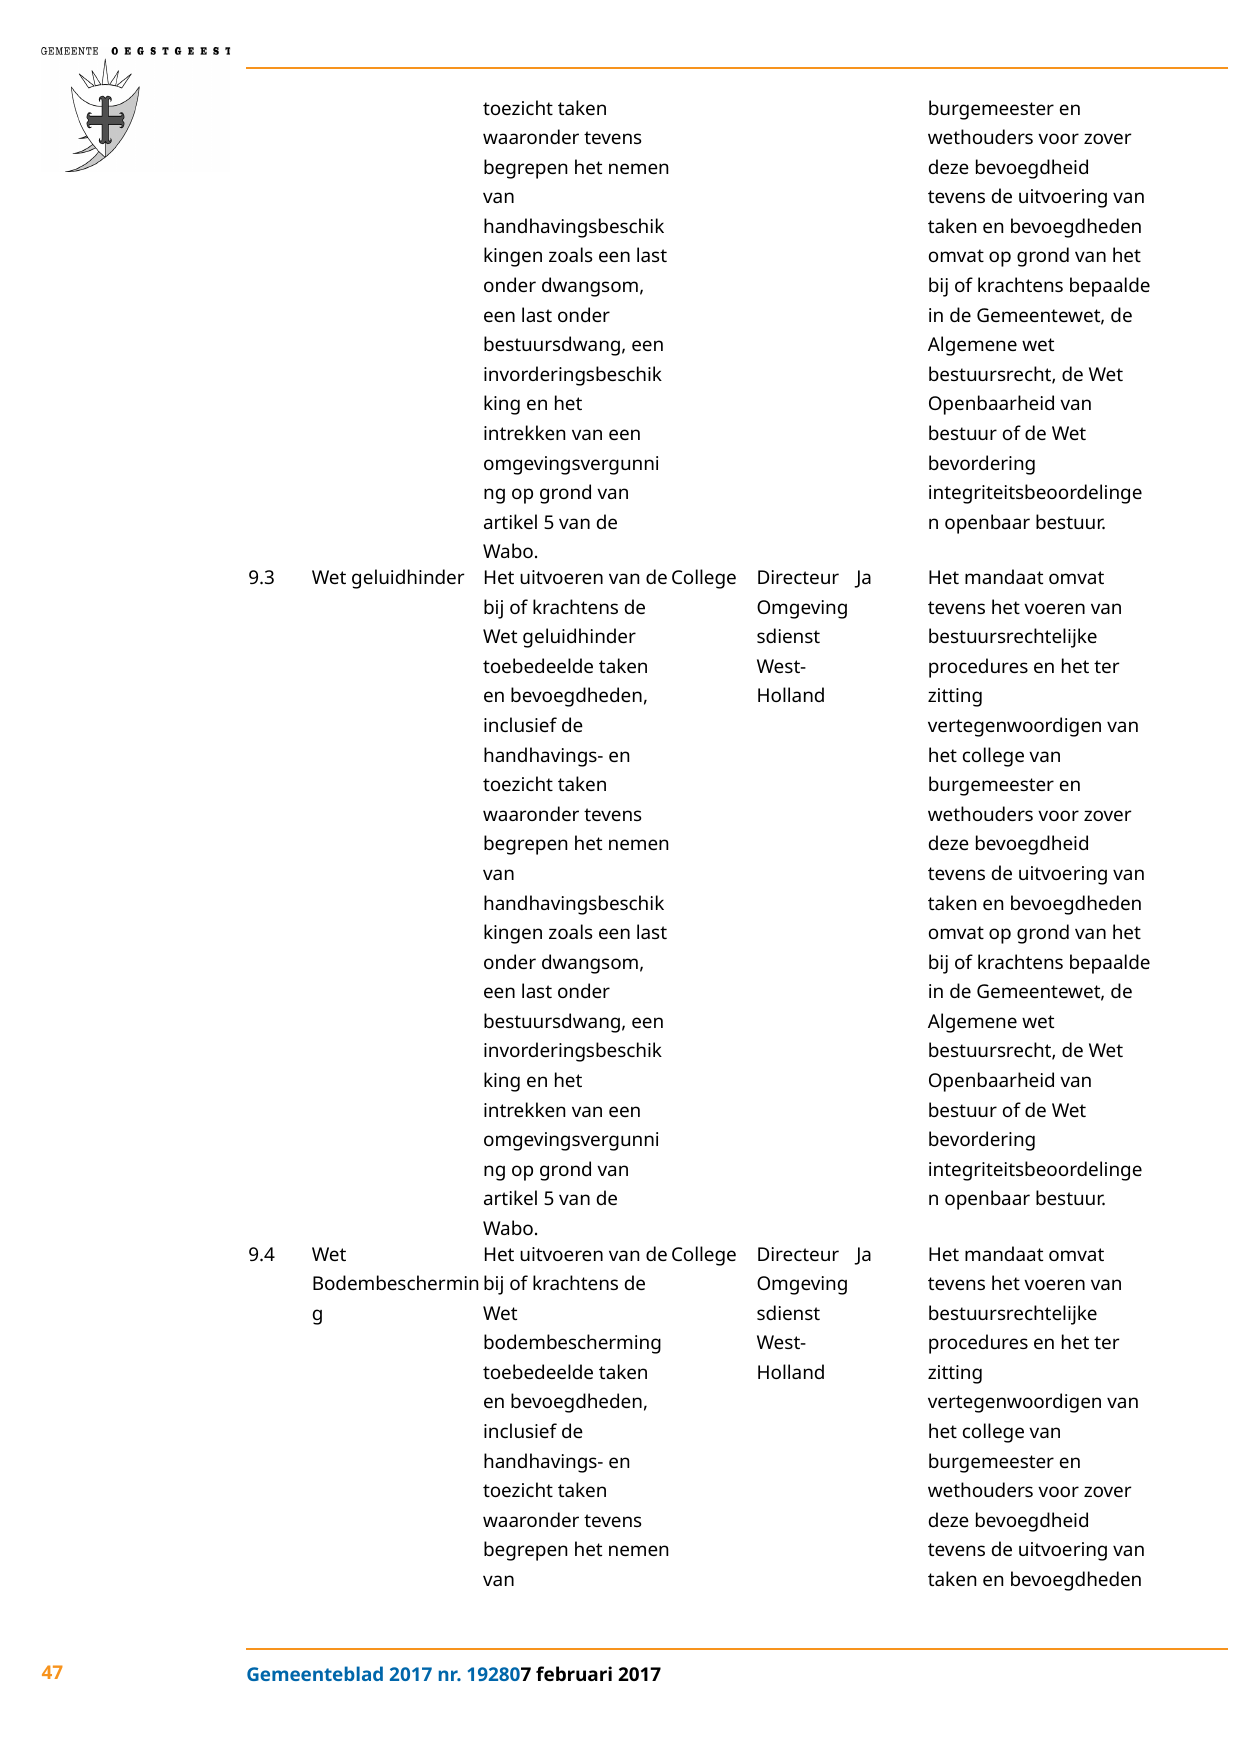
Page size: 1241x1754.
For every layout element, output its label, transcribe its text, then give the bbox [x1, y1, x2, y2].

table_cell burgemeester en wethouders voor zover deze bevoegdheid tevens de uitvoering van taken en bevoegdheden omvat op grond van het bij of krachtens bepaalde in de Gemeentewet, de Algemene wet bestuursrecht, de Wet Openbaarheid van bestuur of de Wet bevordering integriteitsbeoordelingen openbaar bestuur. [928, 95, 1152, 564]
table_cell College [671, 564, 756, 1241]
table_cell [756, 95, 856, 564]
table_cell Wet Bodembescherming [312, 1241, 483, 1592]
table_cell [671, 95, 756, 564]
table_cell toezicht taken waaronder tevens begrepen het nemen van handhavingsbeschikkingen zoals een last onder dwangsom, een last onder bestuursdwang, een invorderingsbeschikking en het intrekken van een omgevingsvergunning op grond van artikel 5 van de Wabo. [483, 95, 671, 564]
table_cell Directeur Omgevingsdienst West-Holland [756, 1241, 856, 1592]
table_cell College [671, 1241, 756, 1592]
table_cell Wet geluidhinder [312, 564, 483, 1241]
table_cell [856, 95, 928, 564]
table_cell Het mandaat omvat tevens het voeren van bestuursrechtelijke procedures en het ter zitting vertegenwoordigen van het college van burgemeester en wethouders voor zover deze bevoegdheid tevens de uitvoering van taken en bevoegdheden [928, 1241, 1152, 1592]
picture [41, 47, 231, 172]
table_cell [248, 95, 312, 564]
table_cell Het uitvoeren van de bij of krachtens de Wet geluidhinder toebedeelde taken en bevoegdheden, inclusief de handhavings- en toezicht taken waaronder tevens begrepen het nemen van handhavingsbeschikkingen zoals een last onder dwangsom, een last onder bestuursdwang, een invorderingsbeschikking en het intrekken van een omgevingsvergunning op grond van artikel 5 van de Wabo. [483, 564, 671, 1241]
table_cell [312, 95, 483, 564]
table_cell Ja [856, 1241, 928, 1592]
table_cell Ja [856, 564, 928, 1241]
table_cell 9.3 [248, 564, 312, 1241]
table_cell 9.4 [248, 1241, 312, 1592]
table_cell Het uitvoeren van de bij of krachtens de Wet bodembescherming toebedeelde taken en bevoegdheden, inclusief de handhavings- en toezicht taken waaronder tevens begrepen het nemen van [483, 1241, 671, 1592]
table_cell Het mandaat omvat tevens het voeren van bestuursrechtelijke procedures en het ter zitting vertegenwoordigen van het college van burgemeester en wethouders voor zover deze bevoegdheid tevens de uitvoering van taken en bevoegdheden omvat op grond van het bij of krachtens bepaalde in de Gemeentewet, de Algemene wet bestuursrecht, de Wet Openbaarheid van bestuur of de Wet bevordering integriteitsbeoordelingen openbaar bestuur. [928, 564, 1152, 1241]
table_cell Directeur Omgevingsdienst West-Holland [756, 564, 856, 1241]
